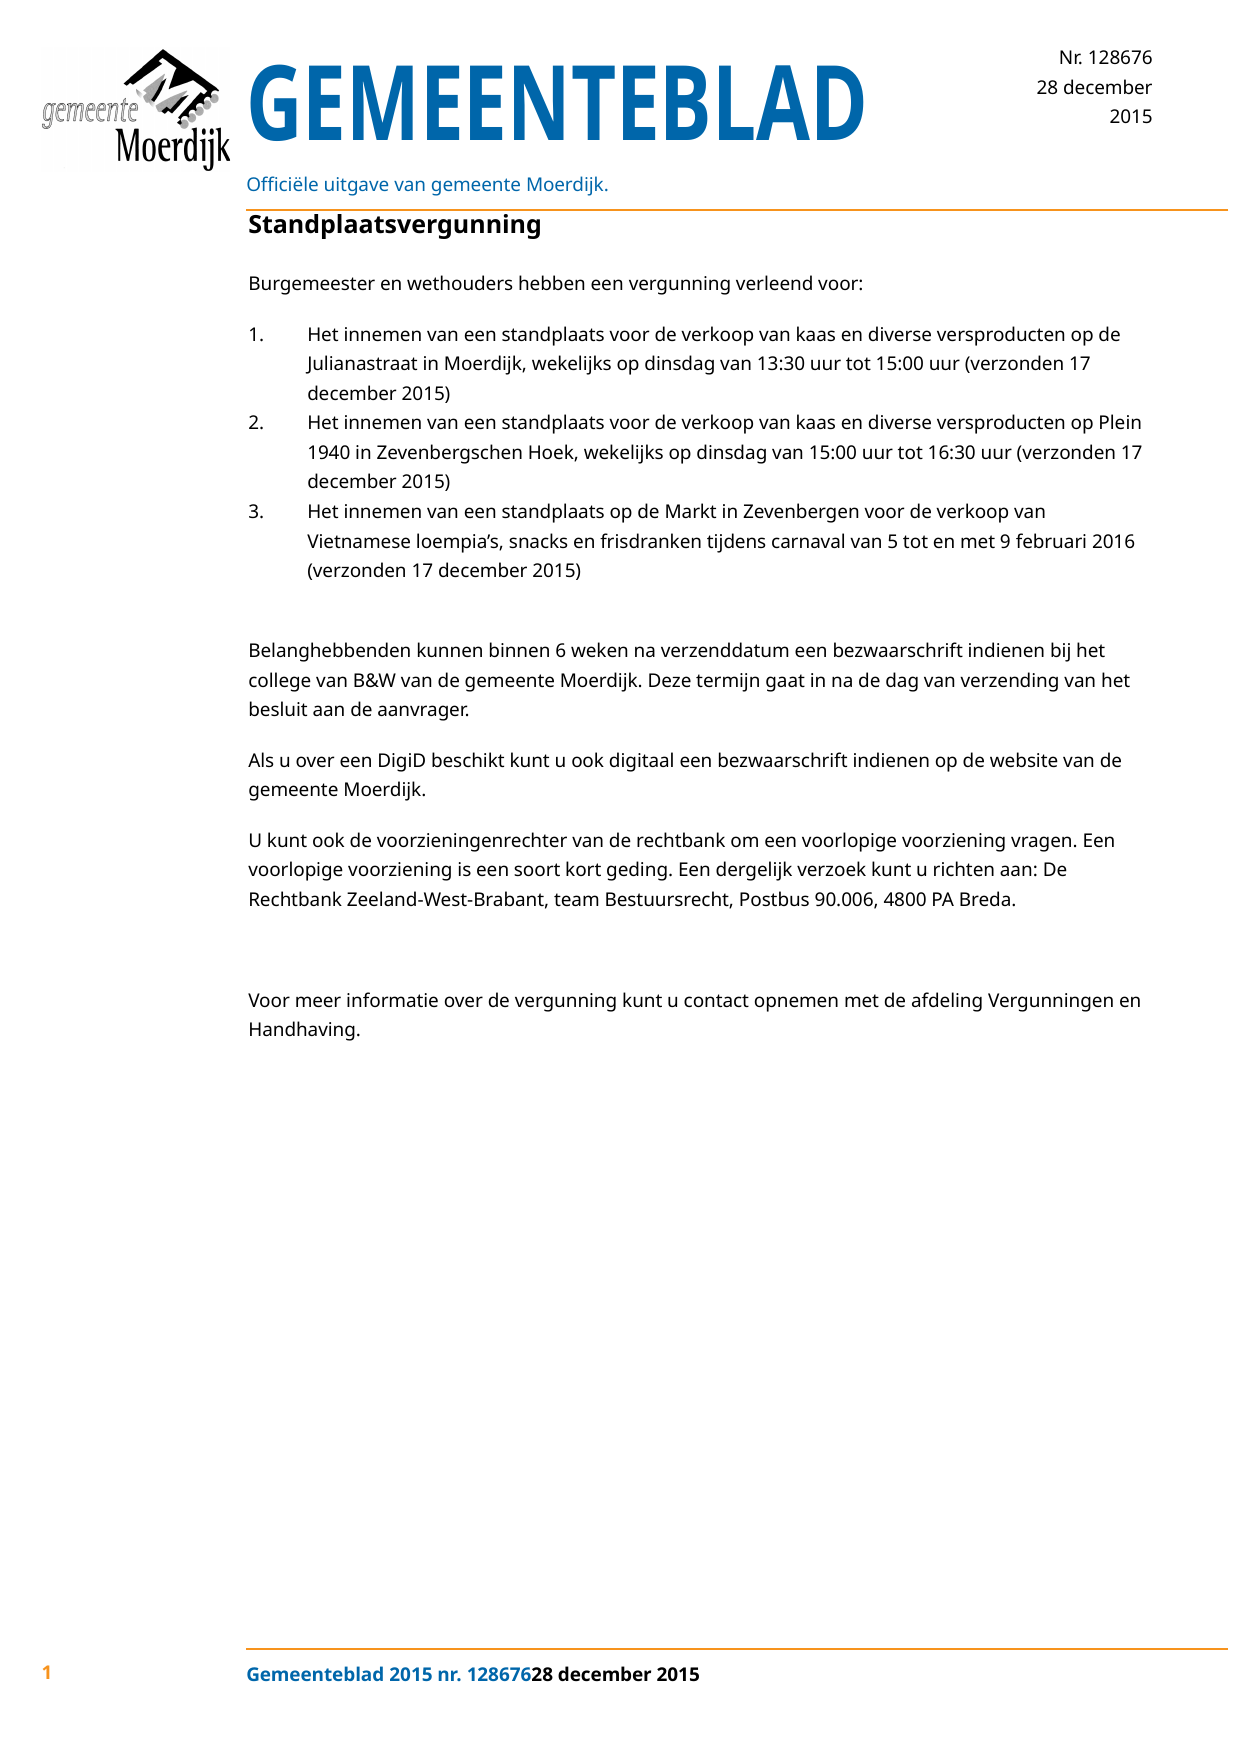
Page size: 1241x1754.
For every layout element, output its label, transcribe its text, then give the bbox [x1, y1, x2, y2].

text U kunt ook de voorzieningenrechter van de rechtbank om een voorlopige voorziening vragen. Een voorlopige voorziening is een soort kort geding. Een dergelijk verzoek kunt u richten aan: De Rechtbank Zeeland-West-Brabant, team Bestuursrecht, Postbus 90.006, 4800 PA Breda. [248, 827, 1152, 912]
list Het innemen van een standplaats voor de verkoop van kaas en diverse versproducten op de Julianastraat in Moerdijk, wekelijks op dinsdag van 13:30 uur tot 15:00 uur (verzonden 17 december 2015) [248, 321, 1152, 406]
picture [41, 47, 231, 172]
text Voor meer informatie over de vergunning kunt u contact opnemen met de afdeling Vergunningen en Handhaving. [248, 987, 1152, 1042]
text Burgemeester en wethouders hebben een ­vergunning verleend voor: [248, 270, 1152, 296]
list Het innemen van een standplaats voor de verkoop van kaas en diverse versproducten op Plein 1940 in Zevenbergschen Hoek, wekelijks op dinsdag van 15:00 uur tot 16:30 uur (verzonden 17 december 2015) [248, 409, 1152, 494]
text Belanghebbenden kunnen binnen 6 weken na verzenddatum een bezwaarschrift indienen bij het college van B&W van de gemeente Moerdijk. Deze termijn gaat in na de dag van verzending van het besluit aan de aanvrager. [248, 637, 1152, 722]
text Standplaatsvergunning [248, 211, 1152, 241]
list Het innemen van een standplaats op de Markt in Zevenbergen voor de verkoop van Vietnamese loempia’s, snacks en frisdranken tijdens carnaval van 5 tot en met 9 februari 2016 (verzonden 17 december 2015) [248, 498, 1152, 583]
text Als u over een DigiD beschikt kunt u ook digitaal een bezwaarschrift indienen op de website van de gemeente Moerdijk. [248, 747, 1152, 802]
